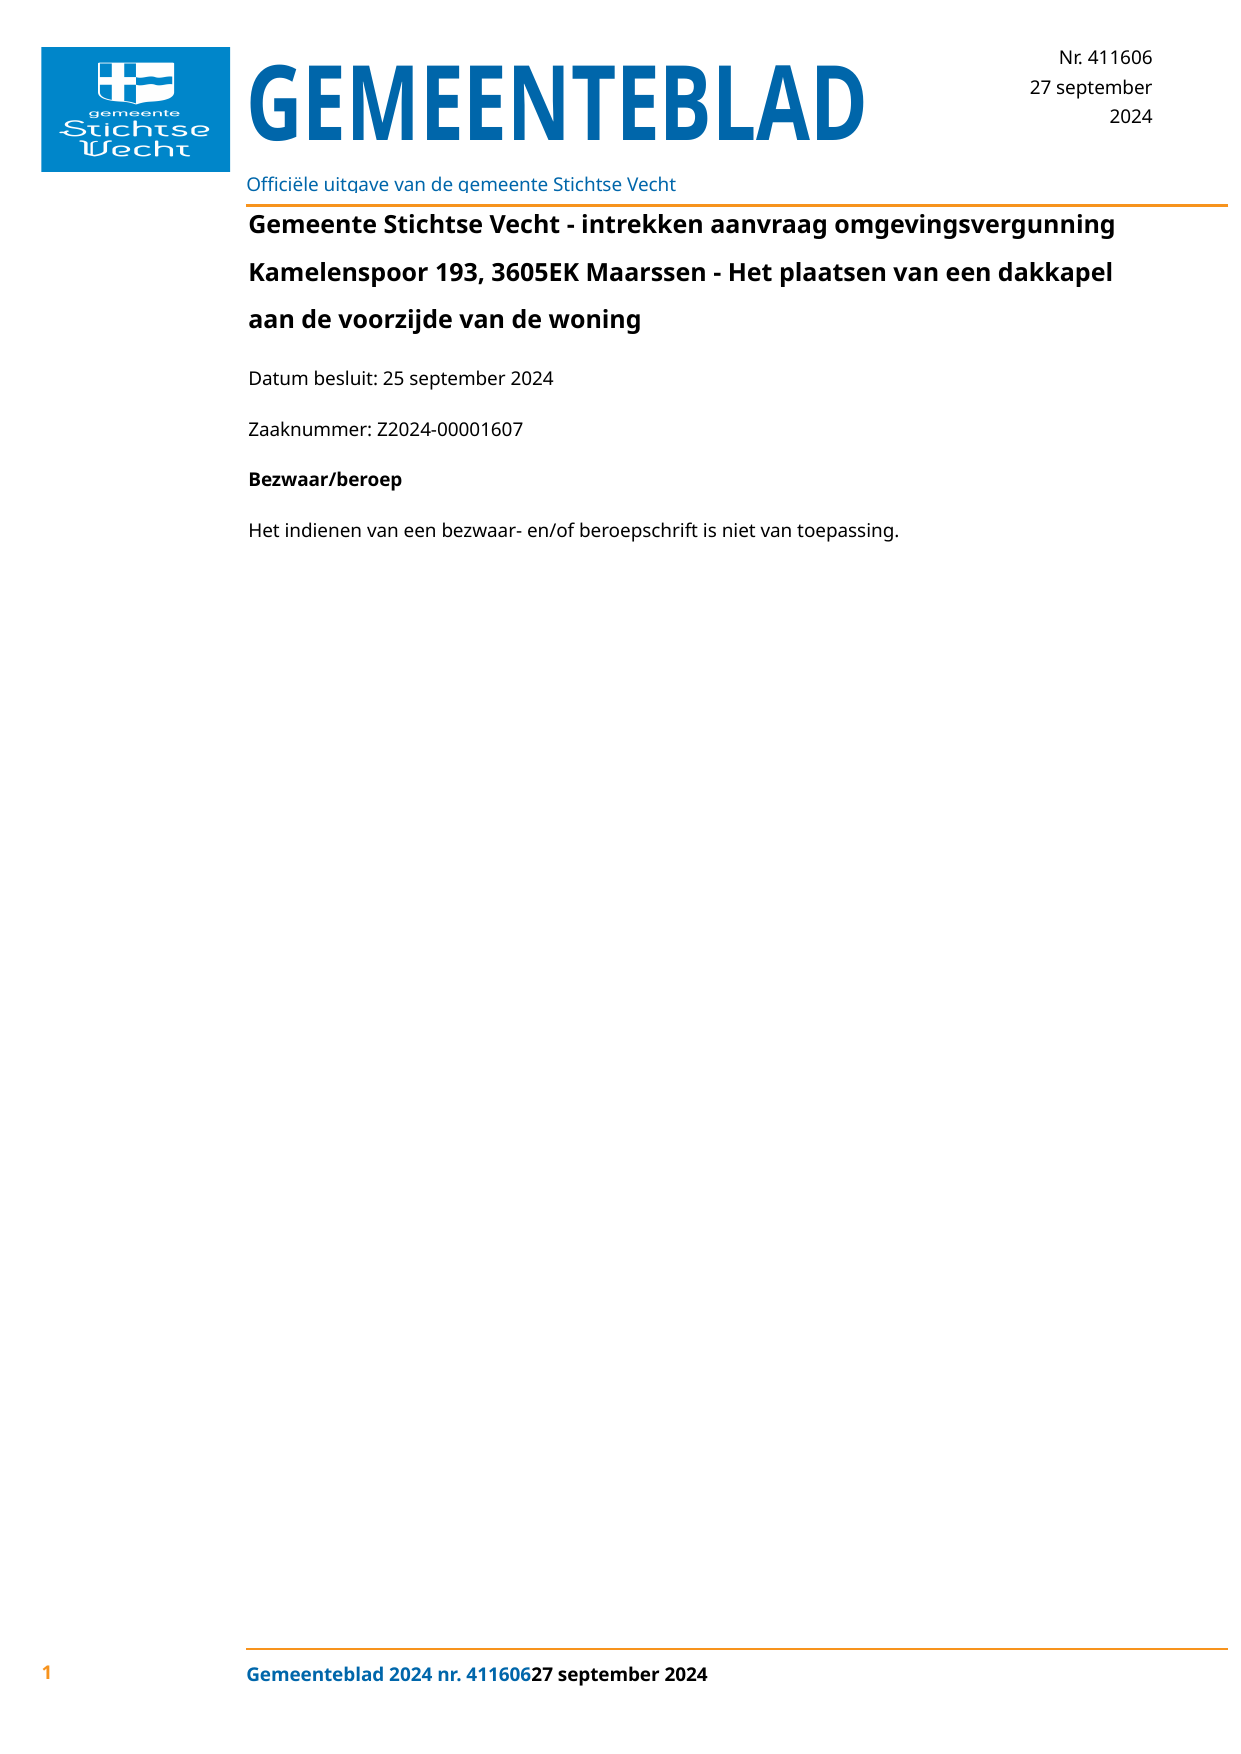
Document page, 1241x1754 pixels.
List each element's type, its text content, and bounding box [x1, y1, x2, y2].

text Het indienen van een bezwaar- en/of beroepschrift is niet van toepassing. [248, 517, 1152, 542]
picture [99, 63, 135, 101]
text Gemeente Stichtse Vecht - intrekken aanvraag omgevingsvergunning Kamelenspoor 193, 3605EK Maarssen - Het plaatsen van een dakkapel aan de voorzijde van de woning [248, 207, 1152, 336]
text Bezwaar/beroep [248, 466, 1152, 492]
text Datum besluit: 25 september 2024 [248, 366, 1152, 391]
picture [137, 63, 174, 103]
text Zaaknummer: Z2024-00001607 [248, 416, 1152, 442]
